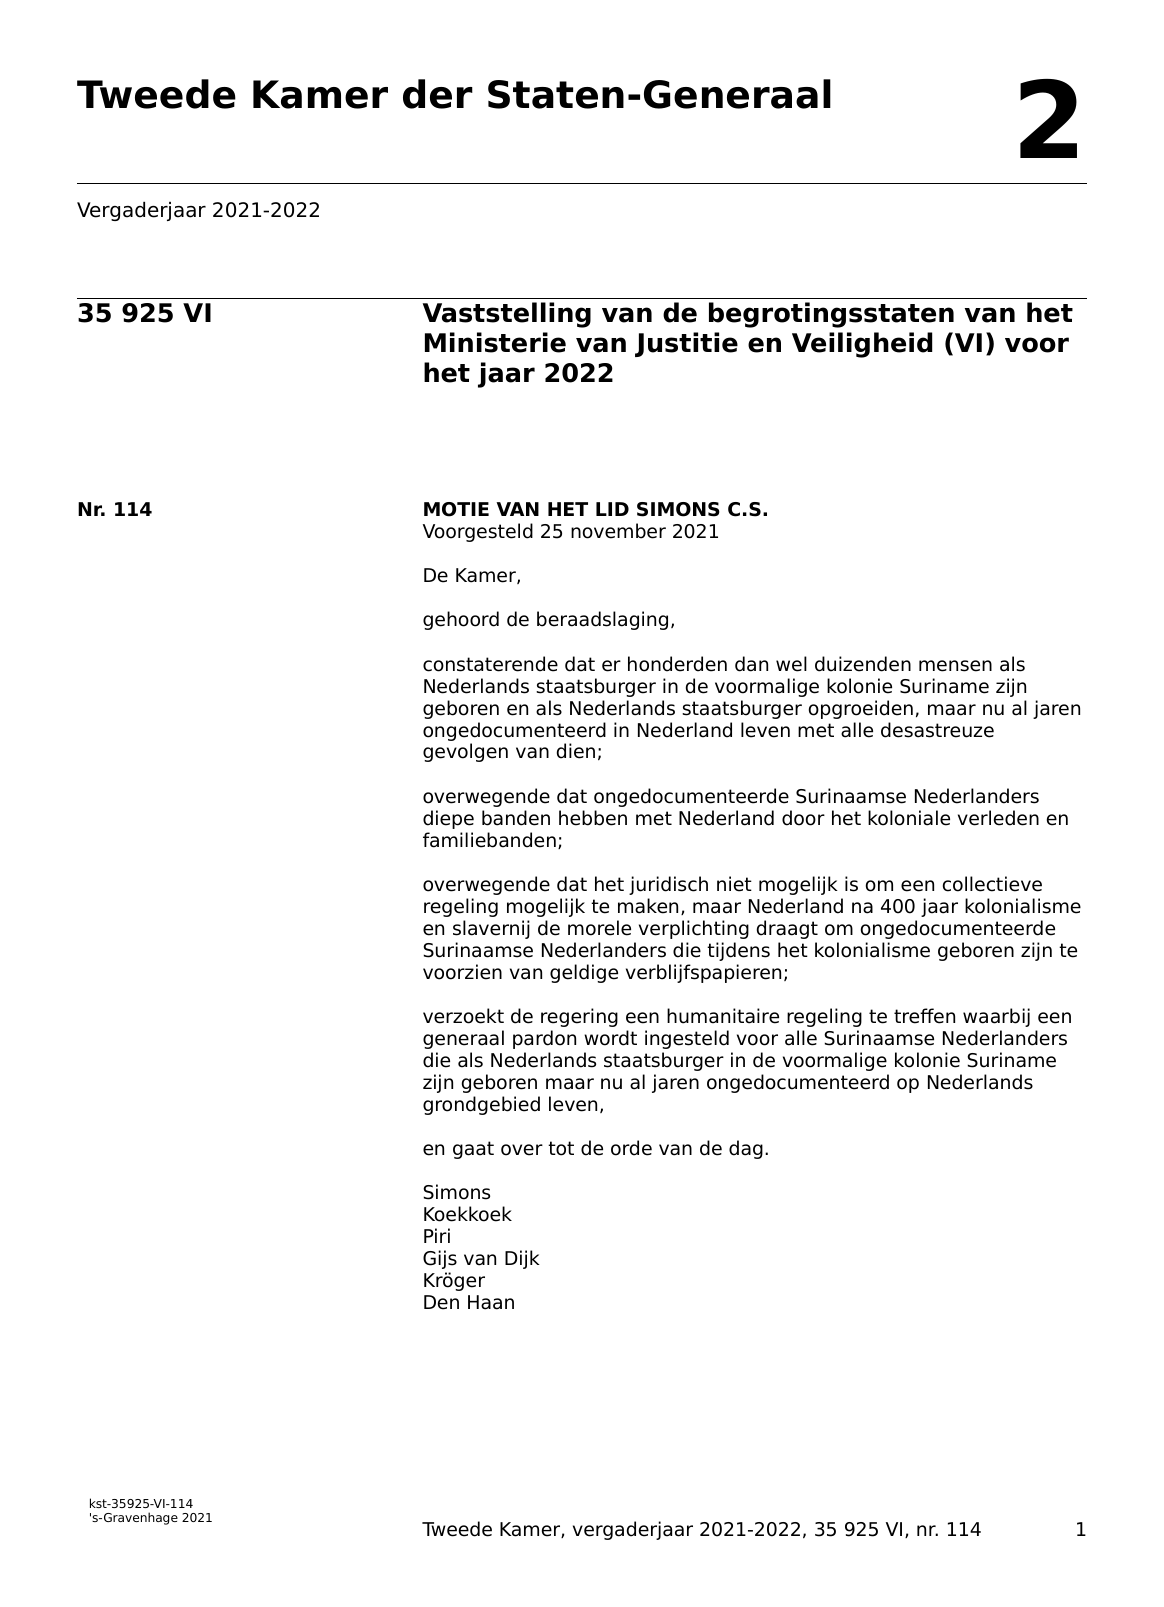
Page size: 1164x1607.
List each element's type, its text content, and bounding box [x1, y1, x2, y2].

text overwegende dat het juridisch niet mogelijk is om een collectieve regeling mogelijk te maken, maar Nederland na 400 jaar kolonialisme en slavernij de morele verplichting draagt om ongedocumenteerde Surinaamse Nederlanders die tijdens het kolonialisme geboren zijn te voorzien van geldige verblijfspapieren; [422, 874, 1087, 984]
text Piri [422, 1226, 1087, 1248]
text Koekkoek [422, 1204, 1087, 1226]
text gehoord de beraadslaging, [422, 609, 1087, 631]
text De Kamer, [422, 565, 1087, 587]
subtitle Nr. 114 MOTIE VAN HET LID SIMONS C.S. [77, 499, 1087, 521]
table_header 2 [886, 59, 1087, 183]
text Gijs van Dijk [422, 1248, 1087, 1270]
text kst-35925-VI-114 [88, 1497, 323, 1511]
text Den Haan [422, 1292, 1087, 1314]
text en gaat over tot de orde van de dag. [422, 1138, 1087, 1160]
subtitle 35 925 VI Vaststelling van de begrotingsstaten van het Ministerie van Justitie en Veiligheid (VI) voor het jaar 2022 [77, 299, 1087, 388]
text overwegende dat ongedocumenteerde Surinaamse Nederlanders diepe banden hebben met Nederland door het koloniale verleden en familiebanden; [422, 786, 1087, 852]
text 's-Gravenhage 2021 [88, 1511, 323, 1525]
table_cell Vergaderjaar 2021-2022 [77, 184, 1087, 298]
text Simons [422, 1182, 1087, 1204]
text Kröger [422, 1270, 1087, 1292]
text constaterende dat er honderden dan wel duizenden mensen als Nederlands staatsburger in de voormalige kolonie Suriname zijn geboren en als Nederlands staatsburger opgroeiden, maar nu al jaren ongedocumenteerd in Nederland leven met alle desastreuze gevolgen van dien; [422, 653, 1087, 763]
text Voorgesteld 25 november 2021 [422, 521, 1087, 543]
table_header Tweede Kamer der Staten-Generaal [77, 59, 886, 183]
text verzoekt de regering een humanitaire regeling te treffen waarbij een generaal pardon wordt ingesteld voor alle Surinaamse Nederlanders die als Nederlands staatsburger in de voormalige kolonie Suriname zijn geboren maar nu al jaren ongedocumenteerd op Nederlands grondgebied leven, [422, 1006, 1087, 1116]
